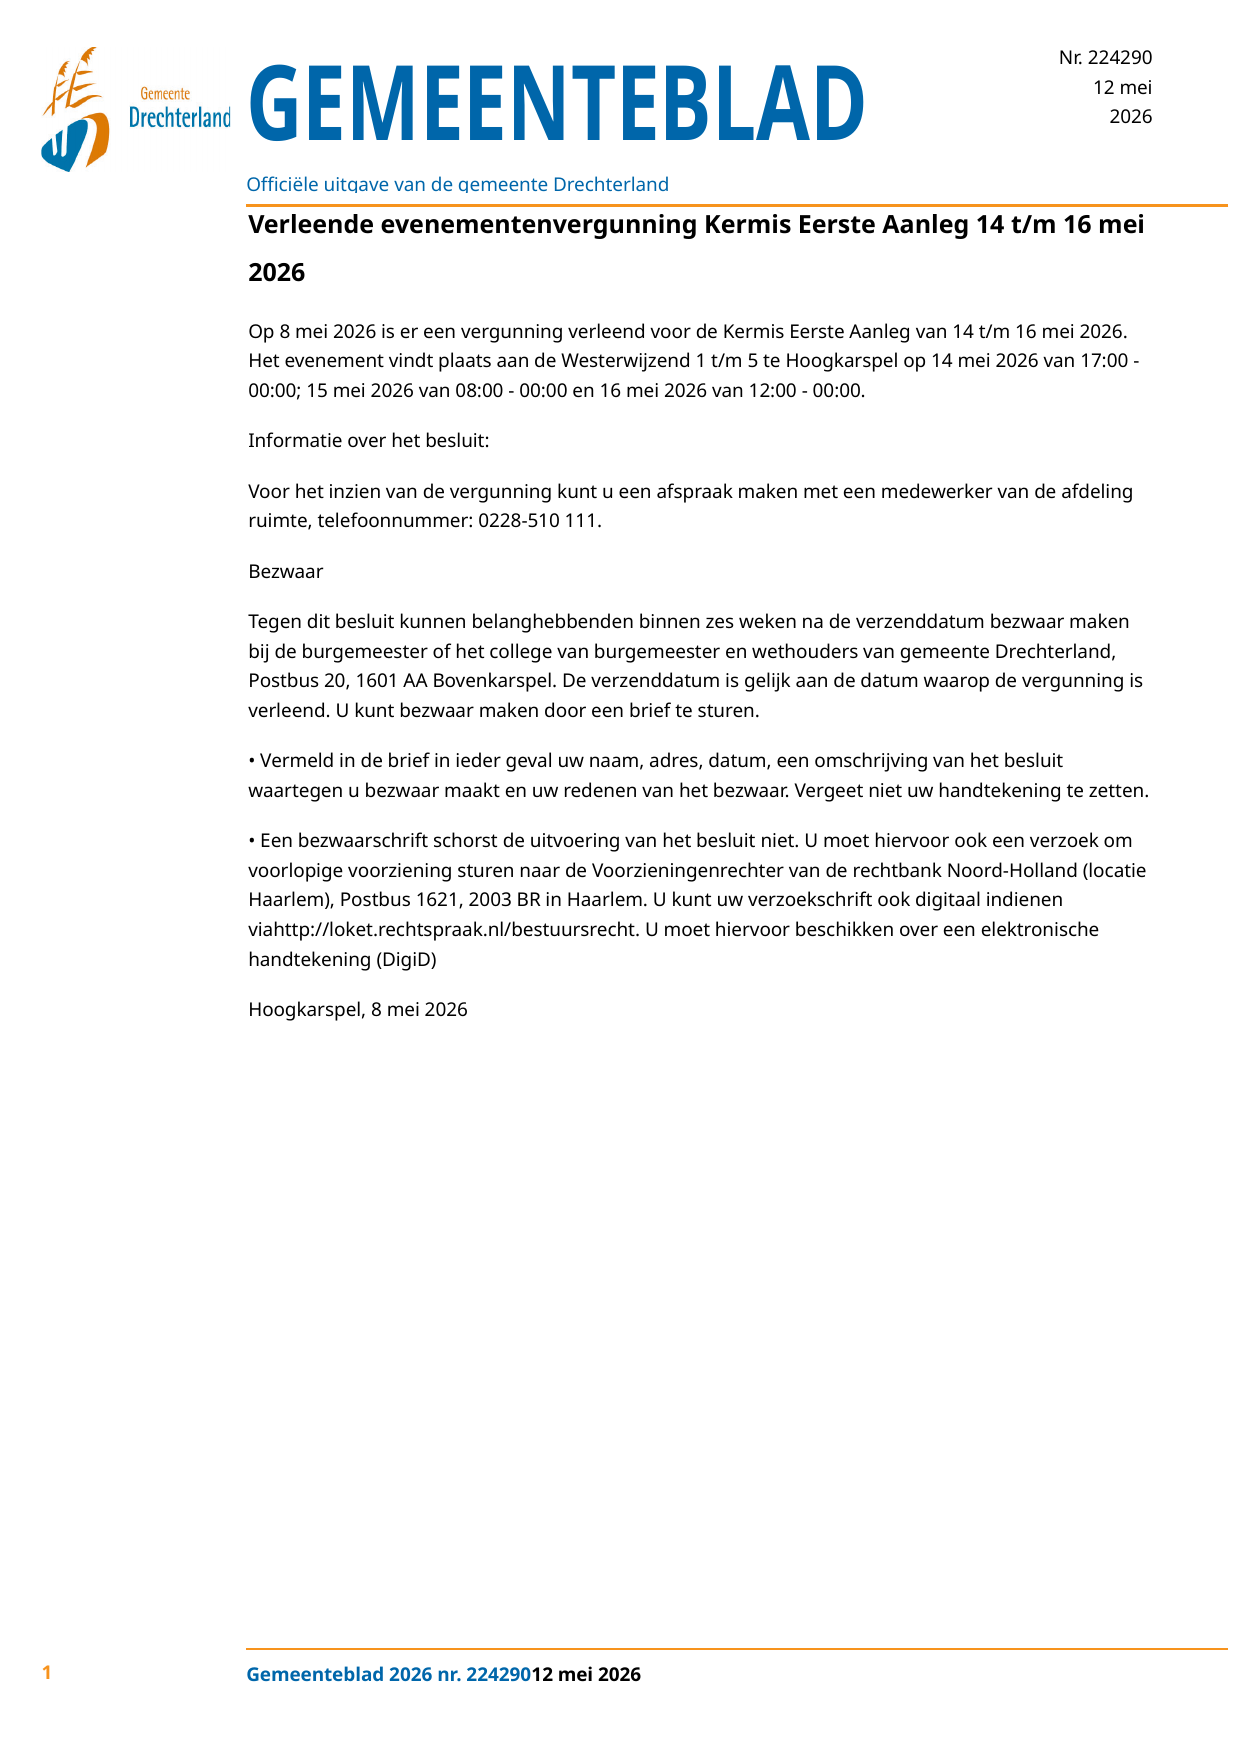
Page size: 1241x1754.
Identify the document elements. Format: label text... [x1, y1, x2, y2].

picture [41, 158, 64, 172]
text • Een bezwaarschrift schorst de uitvoering van het besluit niet. U moet hiervoor ook een verzoek om voorlopige voorziening sturen naar de Voorzieningenrechter van de rechtbank Noord-Holland (locatie Haarlem), Postbus 1621, 2003 BR in Haarlem. U kunt uw verzoekschrift ook digitaal indienen viahttp://loket.rechtspraak.nl/bestuursrecht. U moet hiervoor beschikken over een elektronische handtekening (DigiD) [248, 827, 1152, 972]
picture [41, 47, 231, 172]
picture [226, 115, 231, 124]
text Informatie over het besluit: [248, 427, 1152, 453]
text Tegen dit besluit kunnen belanghebbenden binnen zes weken na de verzenddatum bezwaar maken bij de burgemeester of het college van burgemeester en wethouders van gemeente Drechterland, Postbus 20, 1601 AA Bovenkarspel. De verzenddatum is gelijk aan de datum waarop de vergunning is verleend. U kunt bezwaar maken door een brief te sturen. [248, 608, 1152, 723]
text Verleende evenementenvergunning Kermis Eerste Aanleg 14 t/m 16 mei 2026 [248, 207, 1152, 288]
text Op 8 mei 2026 is er een vergunning verleend voor de Kermis Eerste Aanleg van 14 t/m 16 mei 2026. Het evenement vindt plaats aan de Westerwijzend 1 t/m 5 te Hoogkarspel op 14 mei 2026 van 17:00 - 00:00; 15 mei 2026 van 08:00 - 00:00 en 16 mei 2026 van 12:00 - 00:00. [248, 318, 1152, 403]
text Hoogkarspel, 8 mei 2026 [248, 996, 1152, 1022]
text Bezwaar [248, 558, 1152, 584]
text • Vermeld in de brief in ieder geval uw naam, adres, datum, een omschrijving van het besluit waartegen u bezwaar maakt en uw redenen van het bezwaar. Vergeet niet uw handtekening te zetten. [248, 747, 1152, 803]
text Voor het inzien van de vergunning kunt u een afspraak maken met een medewerker van de afdeling ruimte, telefoonnummer: 0228-510 111. [248, 478, 1152, 533]
